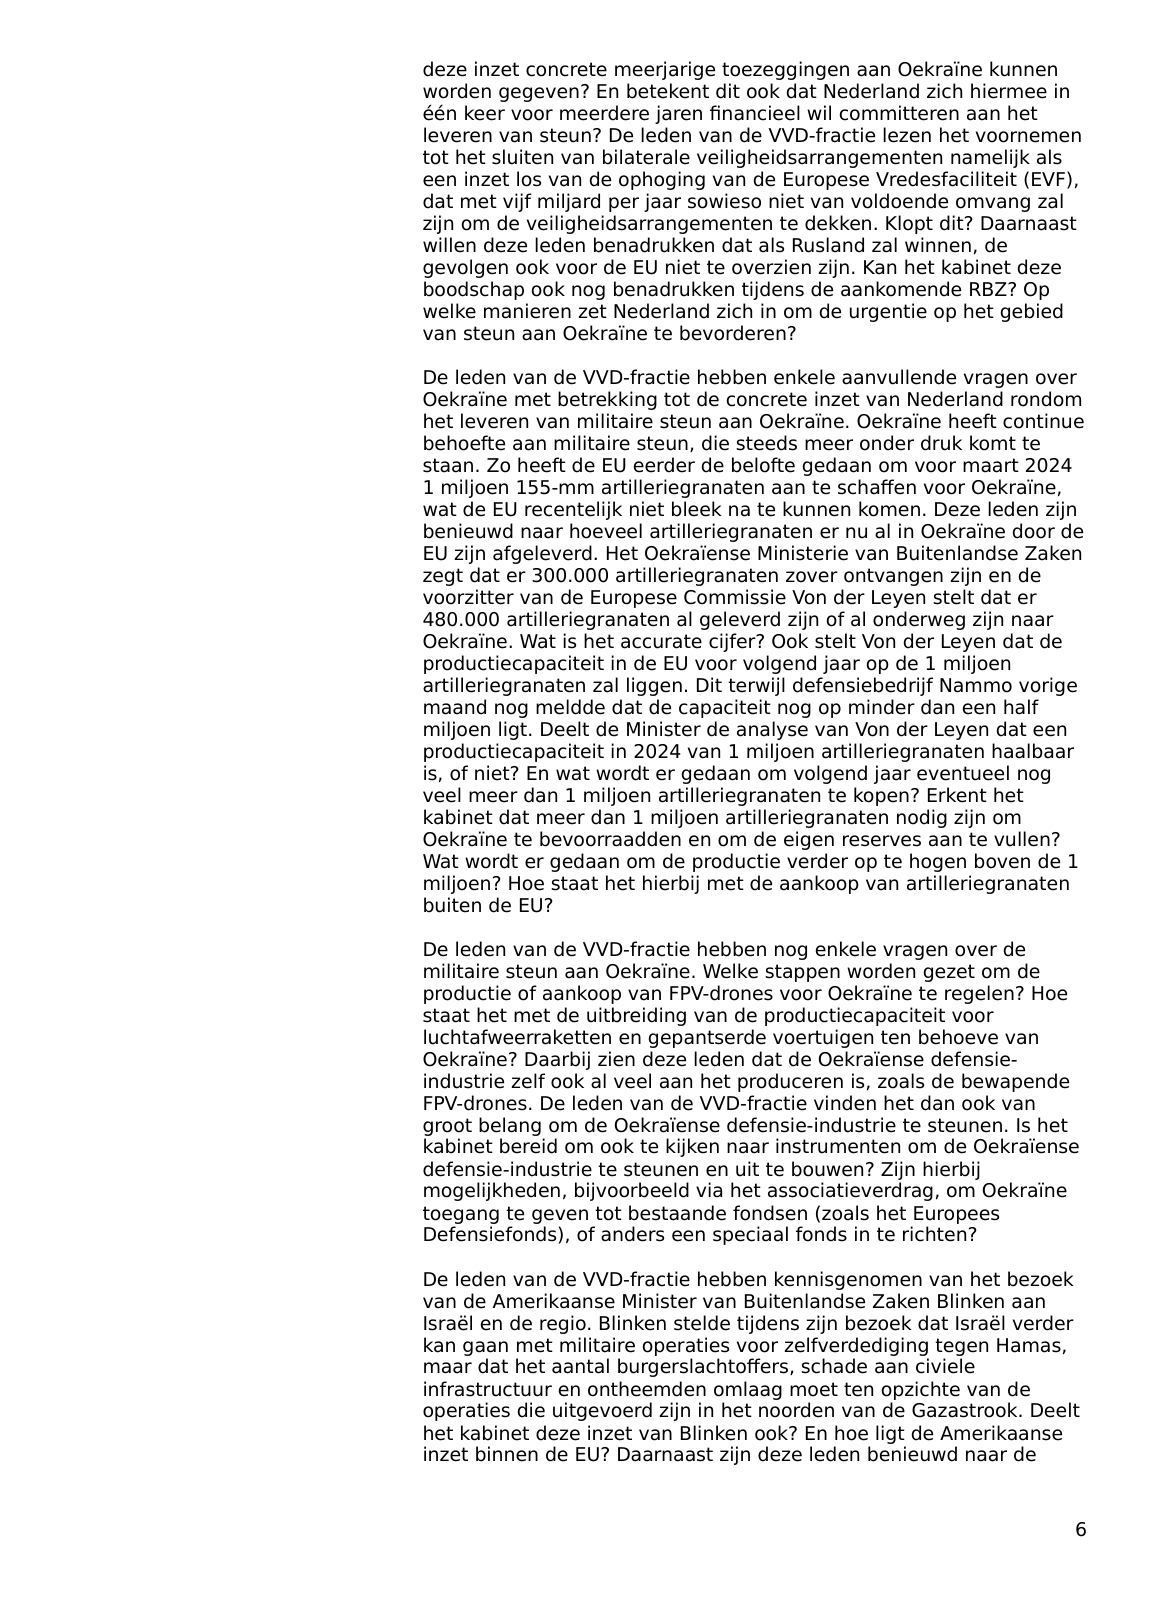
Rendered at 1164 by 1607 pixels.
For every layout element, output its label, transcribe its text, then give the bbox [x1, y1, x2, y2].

text De leden van de VVD-fractie hebben kennisgenomen van het bezoek van de Amerikaanse Minister van Buitenlandse Zaken Blinken aan Israël en de regio. Blinken stelde tijdens zijn bezoek dat Israël verder kan gaan met militaire operaties voor zelfverdediging tegen Hamas, maar dat het aantal burgerslachtoffers, schade aan civiele infrastructuur en ontheemden omlaag moet ten opzichte van de operaties die uitgevoerd zijn in het noorden van de Gazastrook. Deelt het kabinet deze inzet van Blinken ook? En hoe ligt de Amerikaanse inzet binnen de EU? Daarnaast zijn deze leden benieuwd naar de [422, 1268, 1087, 1466]
text De leden van de VVD-fractie hebben enkele aanvullende vragen over Oekraïne met betrekking tot de concrete inzet van Nederland rondom het leveren van militaire steun aan Oekraïne. Oekraïne heeft continue behoefte aan militaire steun, die steeds meer onder druk komt te staan. Zo heeft de EU eerder de belofte gedaan om voor maart 2024 1 miljoen 155-mm artilleriegranaten aan te schaffen voor Oekraïne, wat de EU recentelijk niet bleek na te kunnen komen. Deze leden zijn benieuwd naar hoeveel artilleriegranaten er nu al in Oekraïne door de EU zijn afgeleverd. Het Oekraïense Ministerie van Buitenlandse Zaken zegt dat er 300.000 artilleriegranaten zover ontvangen zijn en de voorzitter van de Europese Commissie Von der Leyen stelt dat er 480.000 artilleriegranaten al geleverd zijn of al onderweg zijn naar Oekraïne. Wat is het accurate cijfer? Ook stelt Von der Leyen dat de productiecapaciteit in de EU voor volgend jaar op de 1 miljoen artilleriegranaten zal liggen. Dit terwijl defensiebedrijf Nammo vorige maand nog meldde dat de capaciteit nog op minder dan een half miljoen ligt. Deelt de Minister de analyse van Von der Leyen dat een productiecapaciteit in 2024 van 1 miljoen artilleriegranaten haalbaar is, of niet? En wat wordt er gedaan om volgend jaar eventueel nog veel meer dan 1 miljoen artilleriegranaten te kopen? Erkent het kabinet dat meer dan 1 miljoen artilleriegranaten nodig zijn om Oekraïne te bevoorraadden en om de eigen reserves aan te vullen? Wat wordt er gedaan om de productie verder op te hogen boven de 1 miljoen? Hoe staat het hierbij met de aankoop van artilleriegranaten buiten de EU? [422, 367, 1087, 916]
text De leden van de VVD-fractie hebben nog enkele vragen over de militaire steun aan Oekraïne. Welke stappen worden gezet om de productie of aankoop van FPV-drones voor Oekraïne te regelen? Hoe staat het met de uitbreiding van de productiecapaciteit voor luchtafweerraketten en gepantserde voertuigen ten behoeve van Oekraïne? Daarbij zien deze leden dat de Oekraïense defensie-industrie zelf ook al veel aan het produceren is, zoals de bewapende FPV-drones. De leden van de VVD-fractie vinden het dan ook van groot belang om de Oekraïense defensie-industrie te steunen. Is het kabinet bereid om ook te kijken naar instrumenten om de Oekraïense defensie-industrie te steunen en uit te bouwen? Zijn hierbij mogelijkheden, bijvoorbeeld via het associatieverdrag, om Oekraïne toegang te geven tot bestaande fondsen (zoals het Europees Defensiefonds), of anders een speciaal fonds in te richten? [422, 939, 1087, 1246]
text deze inzet concrete meerjarige toezeggingen aan Oekraïne kunnen worden gegeven? En betekent dit ook dat Nederland zich hiermee in één keer voor meerdere jaren financieel wil committeren aan het leveren van steun? De leden van de VVD-fractie lezen het voornemen tot het sluiten van bilaterale veiligheidsarrangementen namelijk als een inzet los van de ophoging van de Europese Vredesfaciliteit (EVF), dat met vijf miljard per jaar sowieso niet van voldoende omvang zal zijn om de veiligheidsarrangementen te dekken. Klopt dit? Daarnaast willen deze leden benadrukken dat als Rusland zal winnen, de gevolgen ook voor de EU niet te overzien zijn. Kan het kabinet deze boodschap ook nog benadrukken tijdens de aankomende RBZ? Op welke manieren zet Nederland zich in om de urgentie op het gebied van steun aan Oekraïne te bevorderen? [422, 59, 1087, 345]
